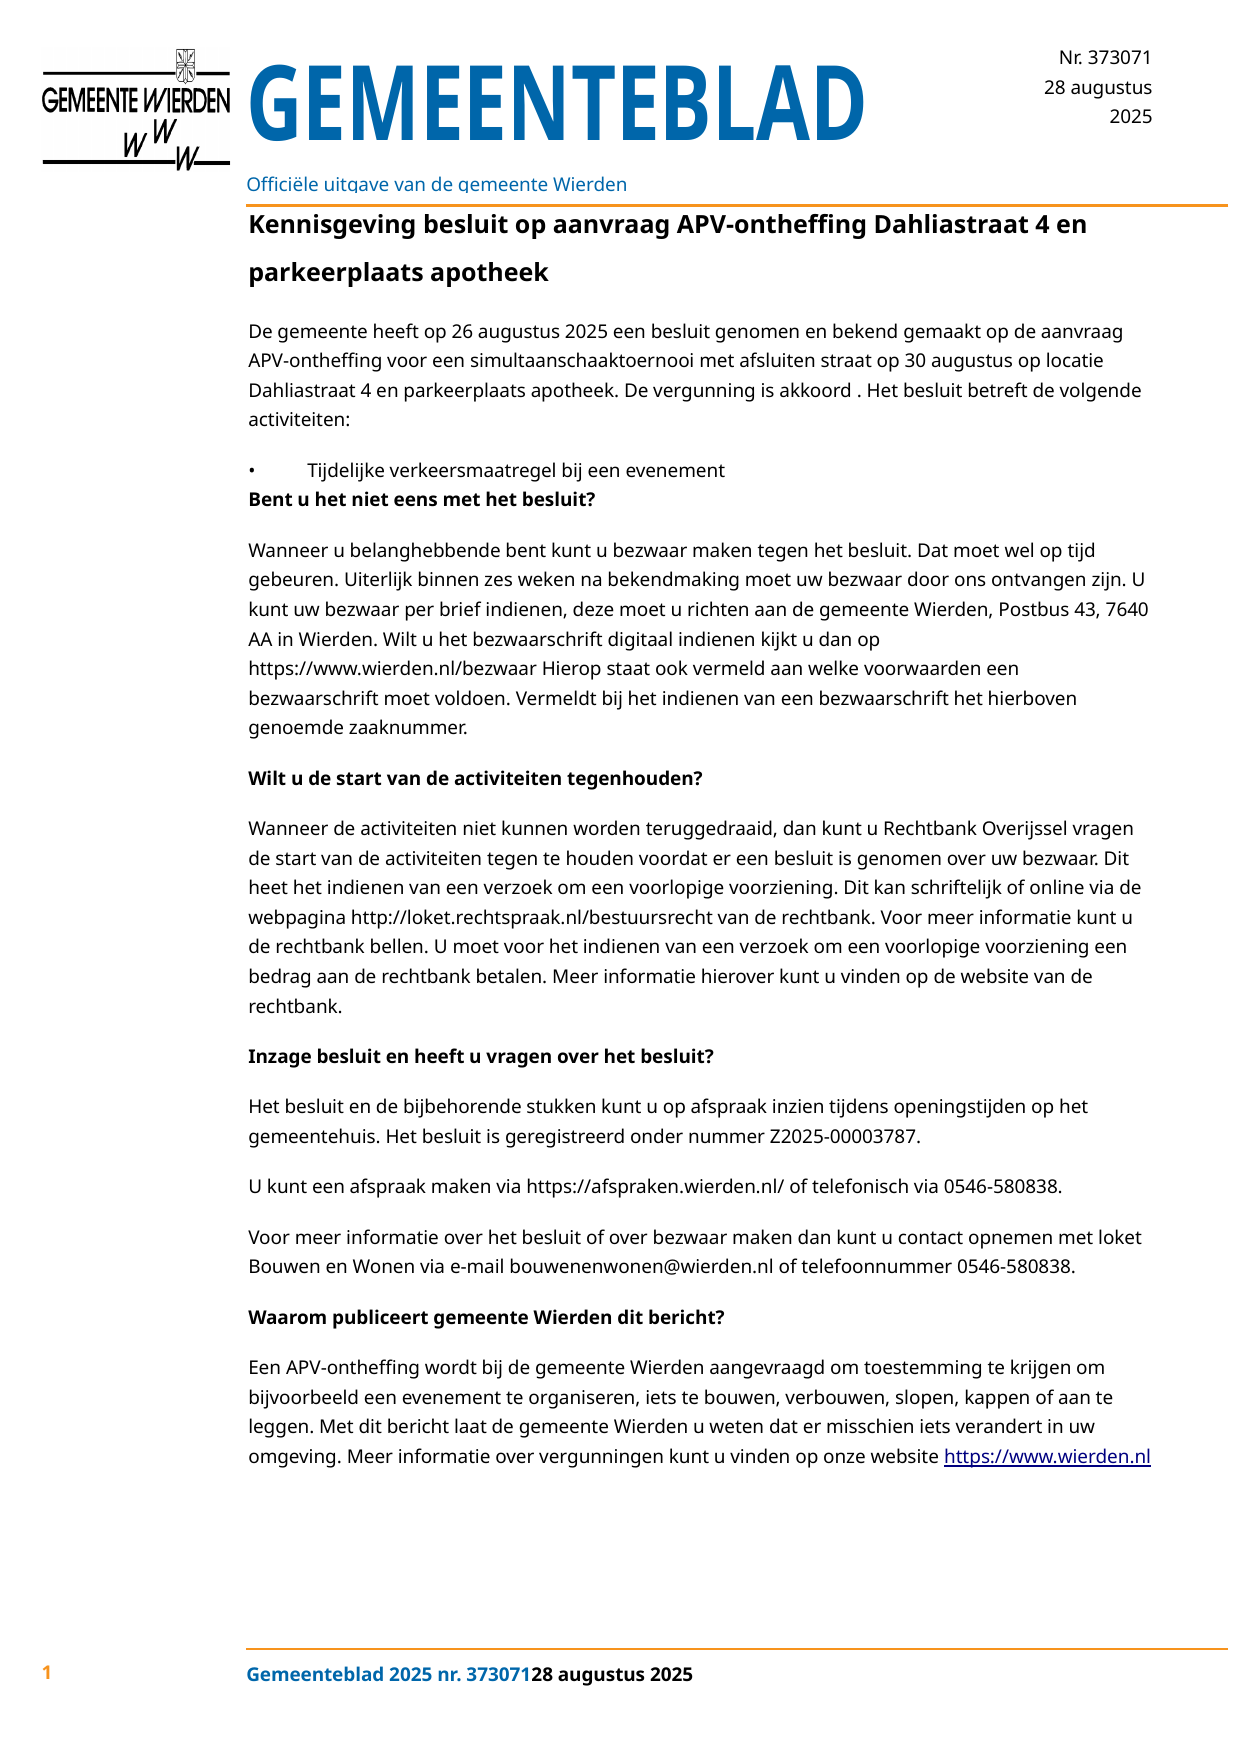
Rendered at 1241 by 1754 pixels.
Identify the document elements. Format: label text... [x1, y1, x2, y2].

picture [41, 47, 231, 172]
text Een APV-ontheffing wordt bij de gemeente Wierden aangevraagd om toestemming te krijgen om bijvoorbeeld een evenement te organiseren, iets te bouwen, verbouwen, slopen, kappen of aan te leggen. Met dit bericht laat de gemeente Wierden u weten dat er misschien iets verandert in uw omgeving. Meer informatie over vergunningen kunt u vinden op onze website https://www.wierden.nl [248, 1354, 1152, 1469]
text De gemeente heeft op 26 augustus 2025 een besluit genomen en bekend gemaakt op de aanvraag APV-ontheffing voor een simultaanschaaktoernooi met afsluiten straat op 30 augustus op locatie Dahliastraat 4 en parkeerplaats apotheek. De vergunning is akkoord . Het besluit betreft de volgende activiteiten: [248, 318, 1152, 432]
text Wanneer de activiteiten niet kunnen worden teruggedraaid, dan kunt u Rechtbank Overijssel vragen de start van de activiteiten tegen te houden voordat er een besluit is genomen over uw bezwaar. Dit heet het indienen van een verzoek om een voorlopige voorziening. Dit kan schriftelijk of online via de webpagina http://loket.rechtspraak.nl/bestuursrecht van de rechtbank. Voor meer informatie kunt u de rechtbank bellen. U moet voor het indienen van een verzoek om een voorlopige voorziening een bedrag aan de rechtbank betalen. Meer informatie hierover kunt u vinden op de website van de rechtbank. [248, 815, 1152, 1019]
text Bent u het niet eens met het besluit? [248, 487, 1152, 512]
text Voor meer informatie over het besluit of over bezwaar maken dan kunt u contact opnemen met loket Bouwen en Wonen via e-mail bouwenenwonen@wierden.nl of telefoonnummer 0546-580838. [248, 1224, 1152, 1279]
text Het besluit en de bijbehorende stukken kunt u op afspraak inzien tijdens openingstijden op het gemeentehuis. Het besluit is geregistreerd onder nummer Z2025-00003787. [248, 1094, 1152, 1149]
text Inzage besluit en heeft u vragen over het besluit? [248, 1043, 1152, 1069]
list Tijdelijke verkeersmaatregel bij een evenement [248, 457, 1152, 483]
text U kunt een afspraak maken via https://afspraken.wierden.nl/ of telefonisch via 0546-580838. [248, 1174, 1152, 1199]
text Wilt u de start van de activiteiten tegenhouden? [248, 765, 1152, 791]
text Wanneer u belanghebbende bent kunt u bezwaar maken tegen het besluit. Dat moet wel op tijd gebeuren. Uiterlijk binnen zes weken na bekendmaking moet uw bezwaar door ons ontvangen zijn. U kunt uw bezwaar per brief indienen, deze moet u richten aan de gemeente Wierden, Postbus 43, 7640 AA in Wierden. Wilt u het bezwaarschrift digitaal indienen kijkt u dan op https://www.wierden.nl/bezwaar Hierop staat ook vermeld aan welke voorwaarden een bezwaarschrift moet voldoen. Vermeldt bij het indienen van een bezwaarschrift het hierboven genoemde zaaknummer. [248, 537, 1152, 740]
text Waarom publiceert gemeente Wierden dit bericht? [248, 1304, 1152, 1330]
text Kennisgeving besluit op aanvraag APV-ontheffing Dahliastraat 4 en parkeerplaats apotheek [248, 207, 1152, 288]
